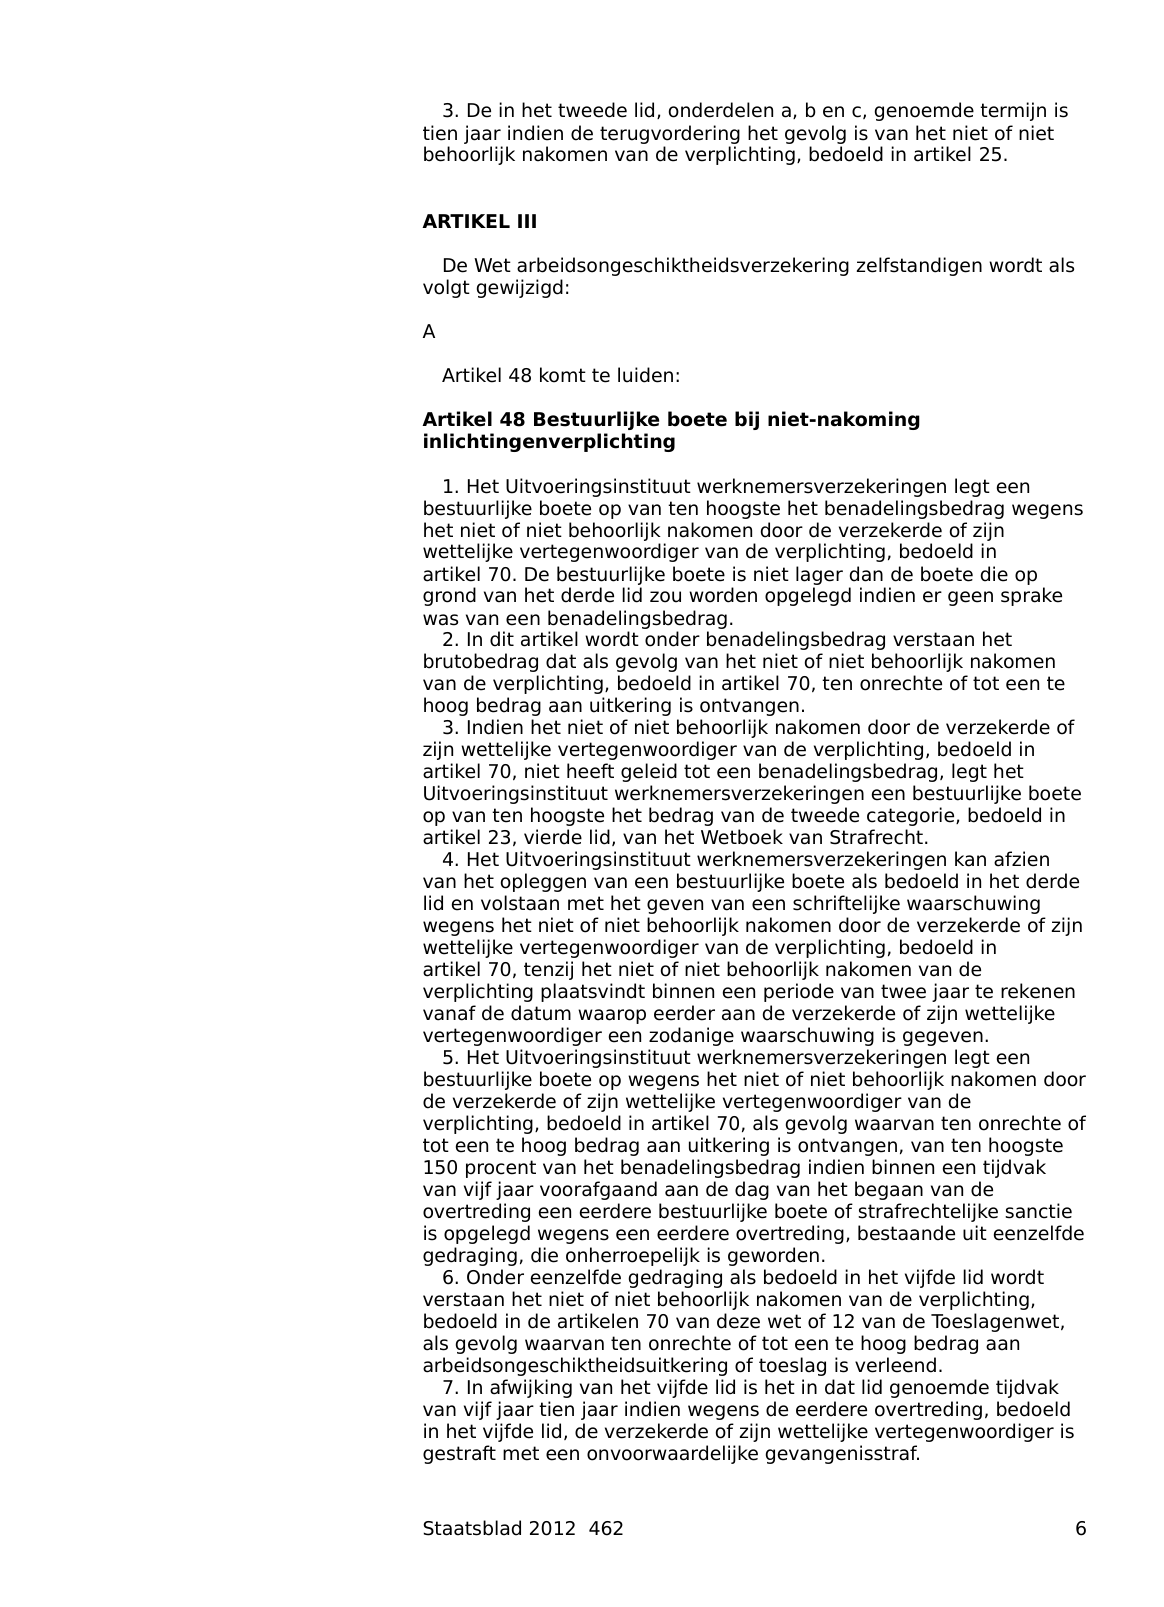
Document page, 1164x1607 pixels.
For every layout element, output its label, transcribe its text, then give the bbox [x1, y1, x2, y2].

text 4. Het Uitvoeringsinstituut werknemersverzekeringen kan afzien van het opleggen van een bestuurlijke boete als bedoeld in het derde lid en volstaan met het geven van een schriftelijke waarschuwing wegens het niet of niet behoorlijk nakomen door de verzekerde of zijn wettelijke vertegenwoordiger van de verplichting, bedoeld in artikel 70, tenzij het niet of niet behoorlijk nakomen van de verplichting plaatsvindt binnen een periode van twee jaar te rekenen vanaf de datum waarop eerder aan de verzekerde of zijn wettelijke vertegenwoordiger een zodanige waarschuwing is gegeven. [422, 849, 1087, 1047]
text 3. Indien het niet of niet behoorlijk nakomen door de verzekerde of zijn wettelijke vertegenwoordiger van de verplichting, bedoeld in artikel 70, niet heeft geleid tot een benadelingsbedrag, legt het Uitvoeringsinstituut werknemersverzekeringen een bestuurlijke boete op van ten hoogste het bedrag van de tweede categorie, bedoeld in artikel 23, vierde lid, van het Wetboek van Strafrecht. [422, 717, 1087, 849]
text A [422, 321, 1087, 343]
subtitle ARTIKEL III [422, 211, 1087, 233]
text 1. Het Uitvoeringsinstituut werknemersverzekeringen legt een bestuurlijke boete op van ten hoogste het benadelingsbedrag wegens het niet of niet behoorlijk nakomen door de verzekerde of zijn wettelijke vertegenwoordiger van de verplichting, bedoeld in artikel 70. De bestuurlijke boete is niet lager dan de boete die op grond van het derde lid zou worden opgelegd indien er geen sprake was van een benadelingsbedrag. [422, 476, 1087, 629]
text 5. Het Uitvoeringsinstituut werknemersverzekeringen legt een bestuurlijke boete op wegens het niet of niet behoorlijk nakomen door de verzekerde of zijn wettelijke vertegenwoordiger van de verplichting, bedoeld in artikel 70, als gevolg waarvan ten onrechte of tot een te hoog bedrag aan uitkering is ontvangen, van ten hoogste 150 procent van het benadelingsbedrag indien binnen een tijdvak van vijf jaar voorafgaand aan de dag van het begaan van de overtreding een eerdere bestuurlijke boete of strafrechtelijke sanctie is opgelegd wegens een eerdere overtreding, bestaande uit eenzelfde gedraging, die onherroepelijk is geworden. [422, 1047, 1087, 1267]
text 7. In afwijking van het vijfde lid is het in dat lid genoemde tijdvak van vijf jaar tien jaar indien wegens de eerdere overtreding, bedoeld in het vijfde lid, de verzekerde of zijn wettelijke vertegenwoordiger is gestraft met een onvoorwaardelijke gevangenisstraf. [422, 1377, 1087, 1464]
text 3. De in het tweede lid, onderdelen a, b en c, genoemde termijn is tien jaar indien de terugvordering het gevolg is van het niet of niet behoorlijk nakomen van de verplichting, bedoeld in artikel 25. [422, 100, 1087, 166]
subtitle Artikel 48 Bestuurlijke boete bij niet-nakoming inlichtingenverplichting [422, 409, 1087, 453]
text 6. Onder eenzelfde gedraging als bedoeld in het vijfde lid wordt verstaan het niet of niet behoorlijk nakomen van de verplichting, bedoeld in de artikelen 70 van deze wet of 12 van de Toeslagenwet, als gevolg waarvan ten onrechte of tot een te hoog bedrag aan arbeidsongeschiktheidsuitkering of toeslag is verleend. [422, 1267, 1087, 1377]
text De Wet arbeidsongeschiktheidsverzekering zelfstandigen wordt als volgt gewijzigd: [422, 255, 1087, 299]
text 2. In dit artikel wordt onder benadelingsbedrag verstaan het brutobedrag dat als gevolg van het niet of niet behoorlijk nakomen van de verplichting, bedoeld in artikel 70, ten onrechte of tot een te hoog bedrag aan uitkering is ontvangen. [422, 629, 1087, 717]
text Artikel 48 komt te luiden: [422, 365, 1087, 387]
